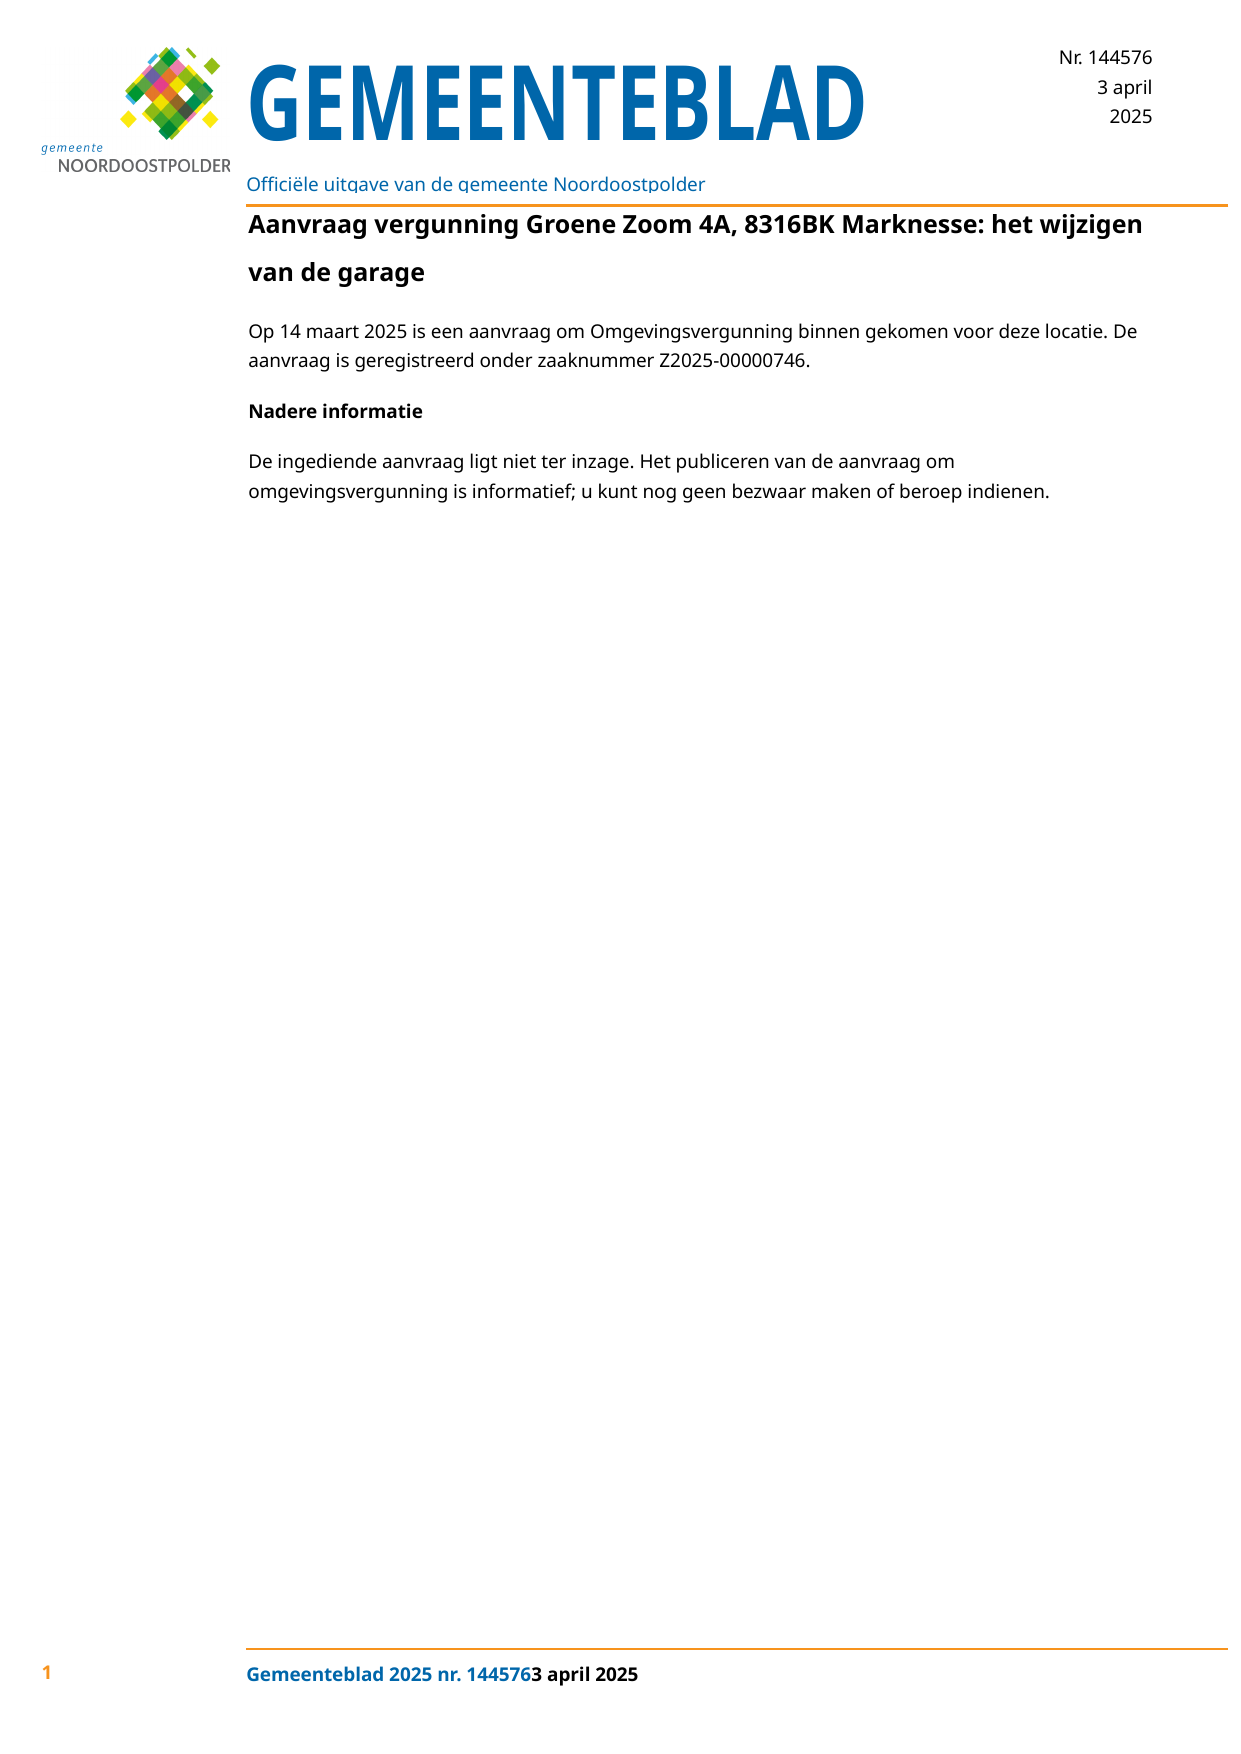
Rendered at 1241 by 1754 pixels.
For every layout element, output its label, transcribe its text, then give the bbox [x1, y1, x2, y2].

text Nadere informatie [248, 398, 1152, 424]
picture [41, 47, 231, 172]
text De ingediende aanvraag ligt niet ter inzage. Het publiceren van de aanvraag om omgevingsvergunning is informatief; u kunt nog geen bezwaar maken of beroep indienen. [248, 448, 1152, 504]
text Aanvraag vergunning Groene Zoom 4A, 8316BK Marknesse: het wijzigen van de garage [248, 207, 1152, 288]
text Op 14 maart 2025 is een aanvraag om Omgevingsvergunning binnen gekomen voor deze locatie. De aanvraag is geregistreerd onder zaaknummer Z2025-00000746. [248, 318, 1152, 373]
